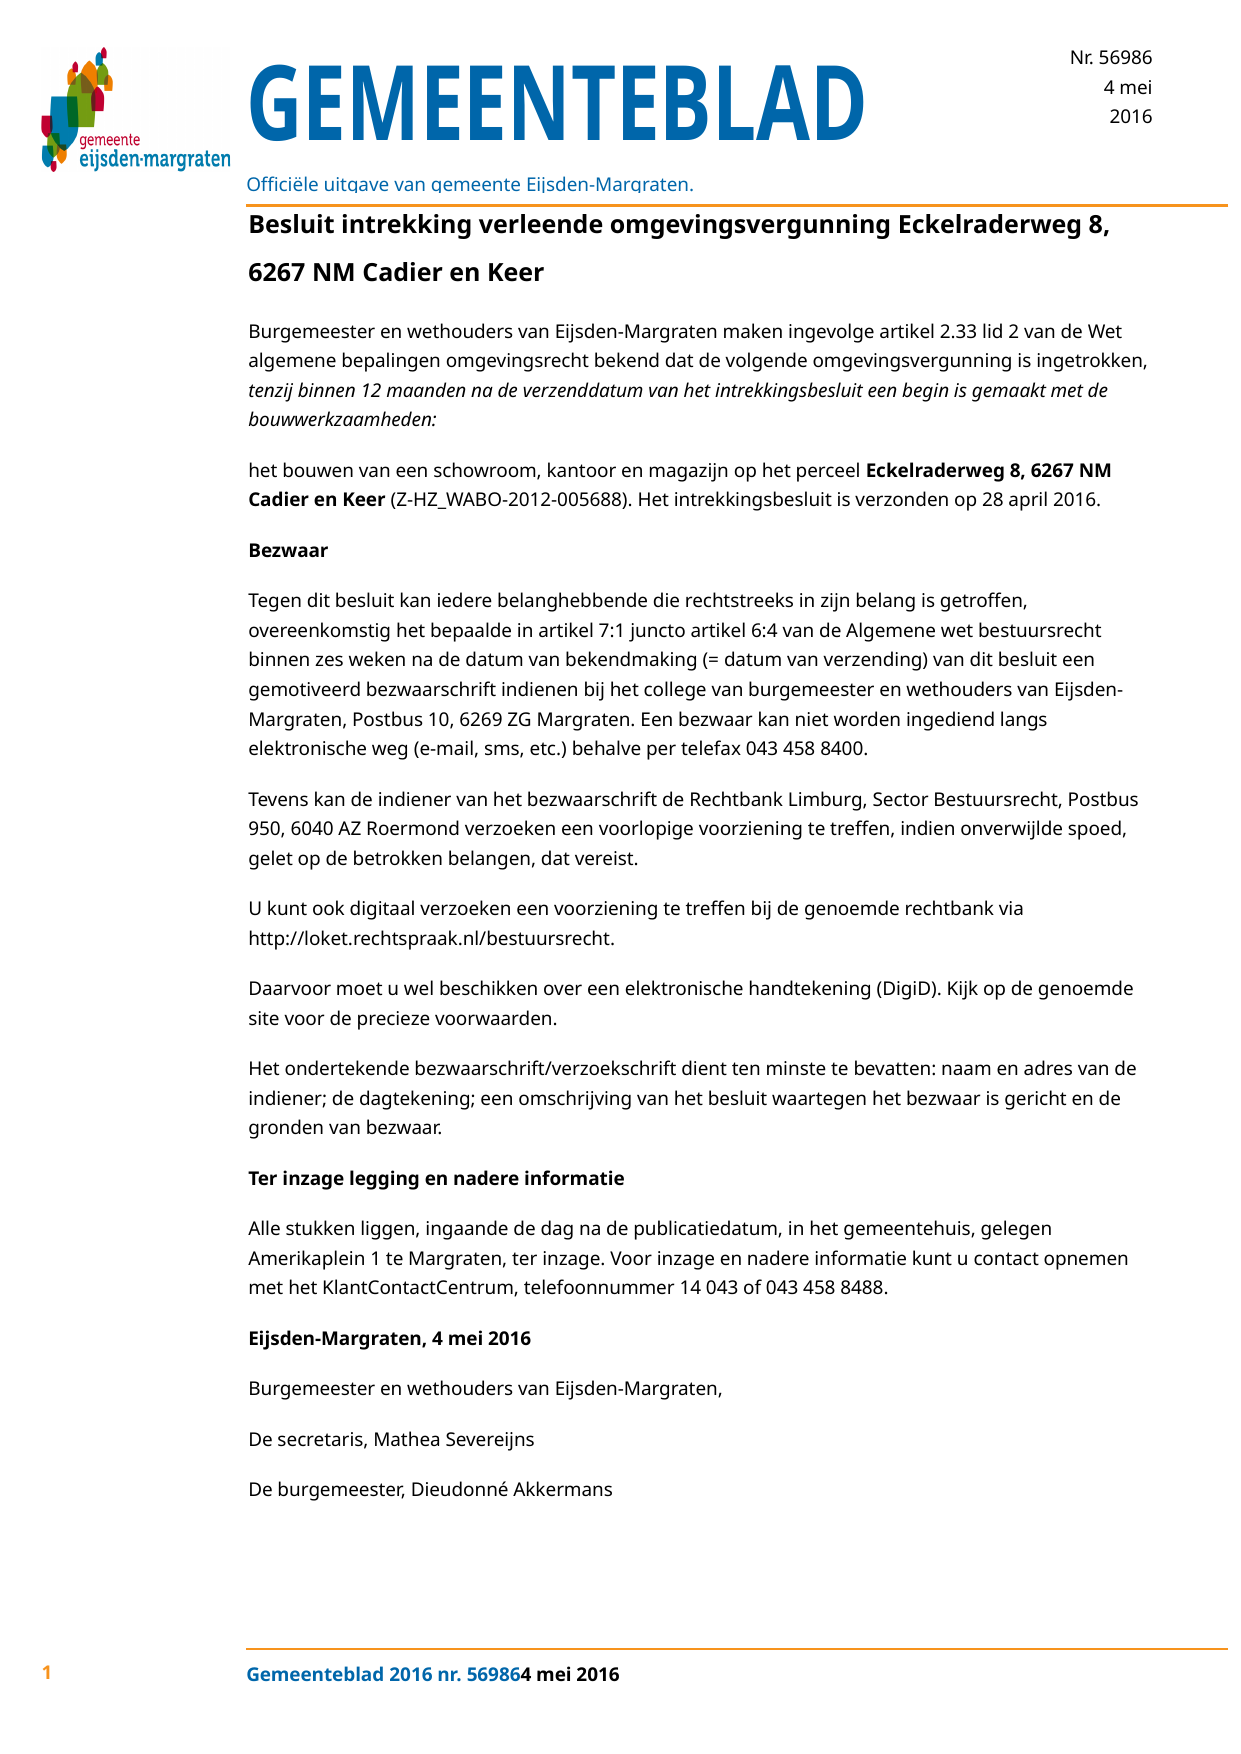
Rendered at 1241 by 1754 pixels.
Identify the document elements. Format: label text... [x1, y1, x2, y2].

text Daarvoor moet u wel beschikken over een elektronische handtekening (DigiD). Kijk op de genoemde site voor de precieze voorwaarden. [248, 975, 1152, 1031]
text De burgemeester, Dieudonné Akkermans [248, 1476, 1152, 1502]
text Burgemeester en wethouders van Eijsden-Margraten maken ingevolge artikel 2.33 lid 2 van de Wet algemene bepalingen omgevingsrecht bekend dat de volgende omgevingsvergunning is ingetrokken, tenzij binnen 12 maanden na de verzenddatum van het intrekkingsbesluit een begin is gemaakt met de bouwwerkzaamheden: [248, 318, 1152, 432]
text Bezwaar [248, 537, 1152, 563]
text De secretaris, Mathea Severeijns [248, 1426, 1152, 1452]
text Tevens kan de indiener van het bezwaarschrift de Rechtbank Limburg, Sector Bestuursrecht, Postbus 950, 6040 AZ Roermond verzoeken een voorlopige voorziening te treffen, indien onverwijlde spoed, gelet op de betrokken belangen, dat vereist. [248, 786, 1152, 871]
text het bouwen van een schowroom, kantoor en magazijn op het perceel Eckelraderweg 8, 6267 NM Cadier en Keer (Z-HZ_WABO-2012-005688). Het intrekkingsbesluit is verzonden op 28 april 2016. [248, 457, 1152, 512]
text U kunt ook digitaal verzoeken een voorziening te treffen bij de genoemde rechtbank via http://loket.rechtspraak.nl/bestuursrecht. [248, 895, 1152, 951]
picture [41, 47, 231, 172]
text Eijsden-Margraten, 4 mei 2016 [248, 1325, 1152, 1351]
text Het ondertekende bezwaarschrift/verzoekschrift dient ten minste te bevatten: naam en adres van de indiener; de dagtekening; een omschrijving van het besluit waartegen het bezwaar is gericht en de gronden van bezwaar. [248, 1055, 1152, 1140]
text Besluit intrekking verleende omgevingsvergunning Eckelraderweg 8, 6267 NM Cadier en Keer [248, 207, 1152, 288]
text Alle stukken liggen, ingaande de dag na de publicatiedatum, in het gemeentehuis, gelegen Amerikaplein 1 te Margraten, ter inzage. Voor inzage en nadere informatie kunt u contact opnemen met het KlantContactCentrum, telefoonnummer 14 043 of 043 458 8488. [248, 1215, 1152, 1300]
text Tegen dit besluit kan iedere belanghebbende die rechtstreeks in zijn belang is getroffen, overeenkomstig het bepaalde in artikel 7:1 juncto artikel 6:4 van de Algemene wet bestuursrecht binnen zes weken na de datum van bekendmaking (= datum van verzending) van dit besluit een gemotiveerd bezwaarschrift indienen bij het college van burgemeester en wethouders van Eijsden-Margraten, Postbus 10, 6269 ZG Margraten. Een bezwaar kan niet worden ingediend langs elektronische weg (e-mail, sms, etc.) behalve per telefax 043 458 8400. [248, 587, 1152, 761]
text Burgemeester en wethouders van Eijsden-Margraten, [248, 1375, 1152, 1401]
text Ter inzage legging en nadere informatie [248, 1165, 1152, 1191]
